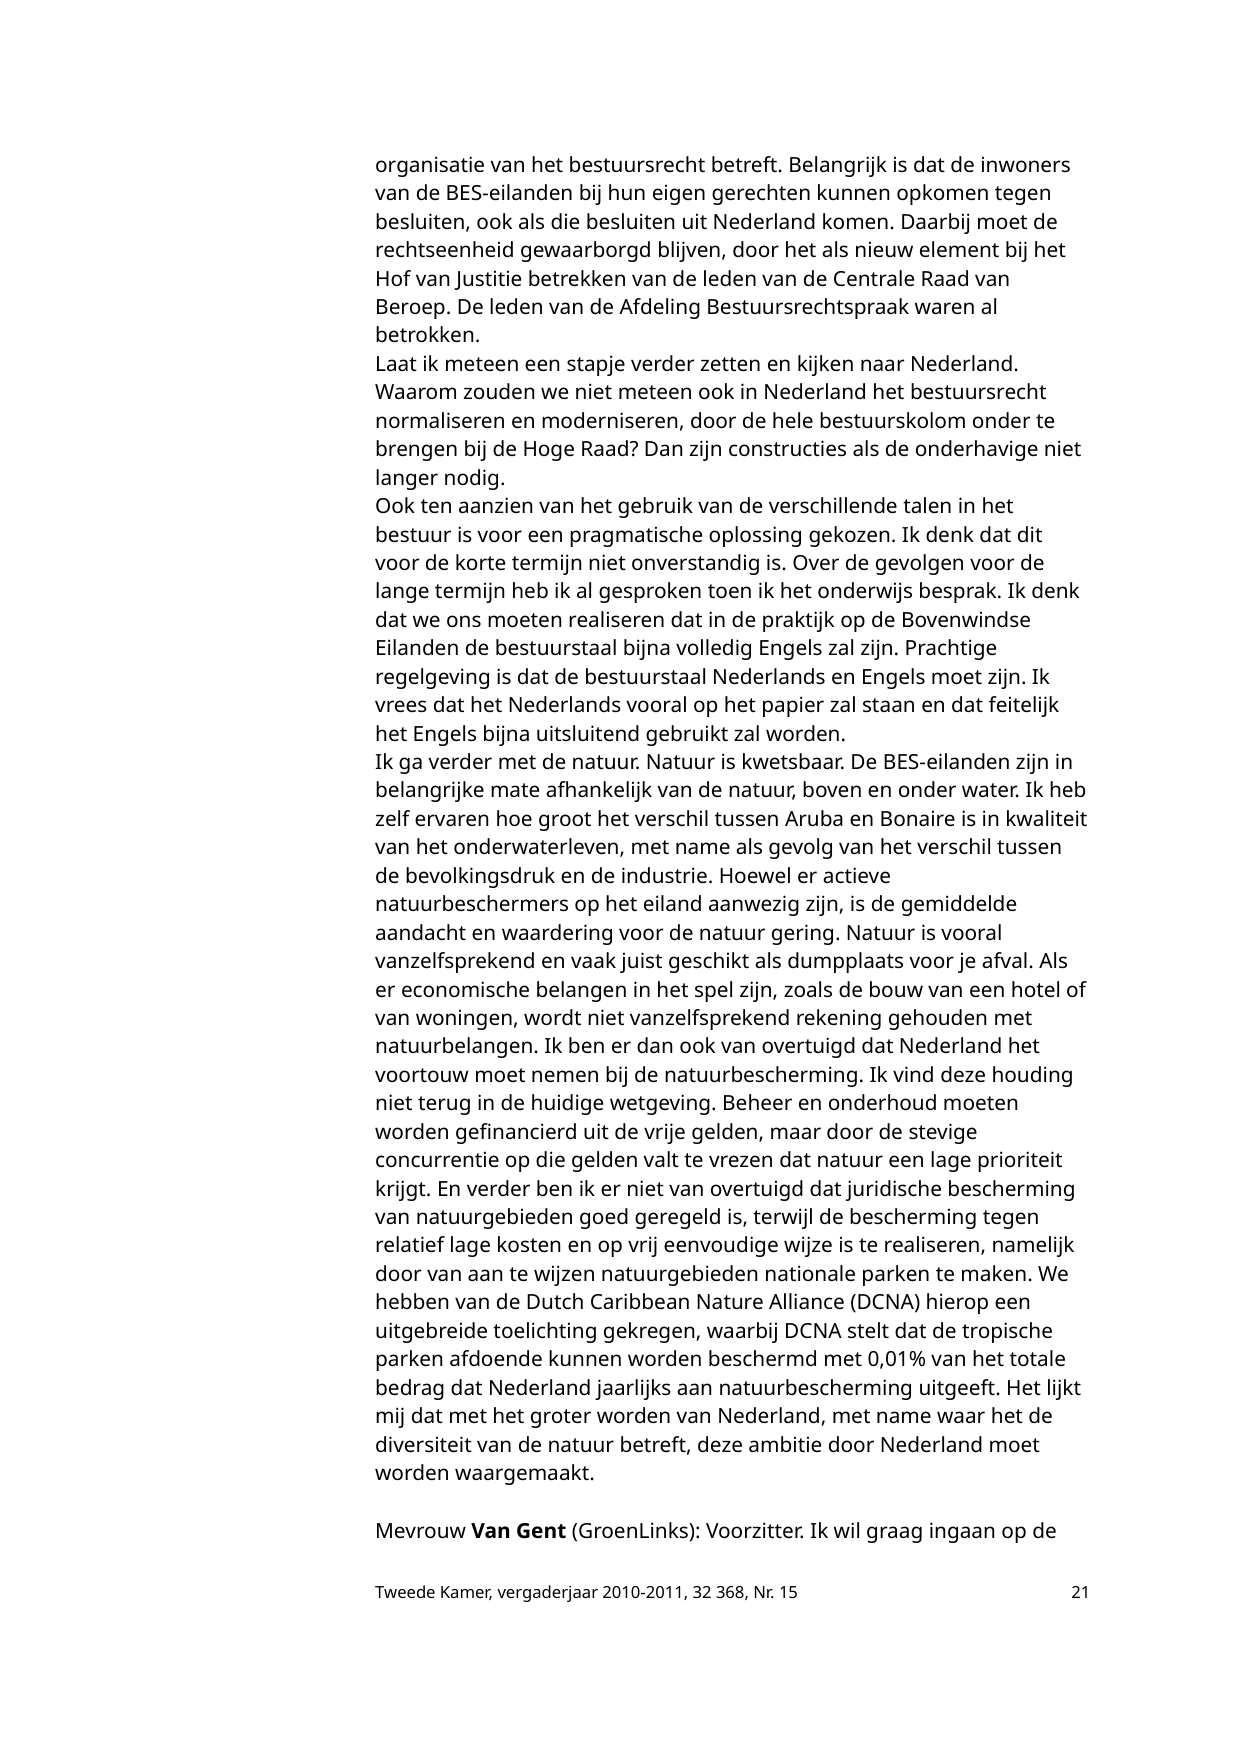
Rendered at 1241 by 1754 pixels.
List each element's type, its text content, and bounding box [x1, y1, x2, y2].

text Laat ik meteen een stapje verder zetten en kijken naar Nederland. Waarom zouden we niet meteen ook in Nederland het bestuursrecht normaliseren en moderniseren, door de hele bestuurskolom onder te brengen bij de Hoge Raad? Dan zijn constructies als de onderhavige niet langer nodig. [375, 349, 1090, 491]
text Ook ten aanzien van het gebruik van de verschillende talen in het bestuur is voor een pragmatische oplossing gekozen. Ik denk dat dit voor de korte termijn niet onverstandig is. Over de gevolgen voor de lange termijn heb ik al gesproken toen ik het onderwijs besprak. Ik denk dat we ons moeten realiseren dat in de praktijk op de Bovenwindse Eilanden de bestuurstaal bijna volledig Engels zal zijn. Prachtige regelgeving is dat de bestuurstaal Nederlands en Engels moet zijn. Ik vrees dat het Nederlands vooral op het papier zal staan en dat feitelijk het Engels bijna uitsluitend gebruikt zal worden. [375, 491, 1090, 747]
text organisatie van het bestuursrecht betreft. Belangrijk is dat de inwoners van de BES-eilanden bij hun eigen gerechten kunnen opkomen tegen besluiten, ook als die besluiten uit Nederland komen. Daarbij moet de rechtseenheid gewaarborgd blijven, door het als nieuw element bij het Hof van Justitie betrekken van de leden van de Centrale Raad van Beroep. De leden van de Afdeling Bestuursrechtspraak waren al betrokken. [375, 150, 1090, 349]
text Mevrouw Van Gent (GroenLinks): Voorzitter. Ik wil graag ingaan op de [375, 1517, 1090, 1545]
text Ik ga verder met de natuur. Natuur is kwetsbaar. De BES-eilanden zijn in belangrijke mate afhankelijk van de natuur, boven en onder water. Ik heb zelf ervaren hoe groot het verschil tussen Aruba en Bonaire is in kwaliteit van het onderwaterleven, met name als gevolg van het verschil tussen de bevolkingsdruk en de industrie. Hoewel er actieve natuurbeschermers op het eiland aanwezig zijn, is de gemiddelde aandacht en waardering voor de natuur gering. Natuur is vooral vanzelfsprekend en vaak juist geschikt als dumpplaats voor je afval. Als er economische belangen in het spel zijn, zoals de bouw van een hotel of van woningen, wordt niet vanzelfsprekend rekening gehouden met natuurbelangen. Ik ben er dan ook van overtuigd dat Nederland het voortouw moet nemen bij de natuurbescherming. Ik vind deze houding niet terug in de huidige wetgeving. Beheer en onderhoud moeten worden gefinancierd uit de vrije gelden, maar door de stevige concurrentie op die gelden valt te vrezen dat natuur een lage prioriteit krijgt. En verder ben ik er niet van overtuigd dat juridische bescherming van natuurgebieden goed geregeld is, terwijl de bescherming tegen relatief lage kosten en op vrij eenvoudige wijze is te realiseren, namelijk door van aan te wijzen natuurgebieden nationale parken te maken. We hebben van de Dutch Caribbean Nature Alliance (DCNA) hierop een uitgebreide toelichting gekregen, waarbij DCNA stelt dat de tropische parken afdoende kunnen worden beschermd met 0,01% van het totale bedrag dat Nederland jaarlijks aan natuurbescherming uitgeeft. Het lijkt mij dat met het groter worden van Nederland, met name waar het de diversiteit van de natuur betreft, deze ambitie door Nederland moet worden waargemaakt. [375, 747, 1090, 1487]
